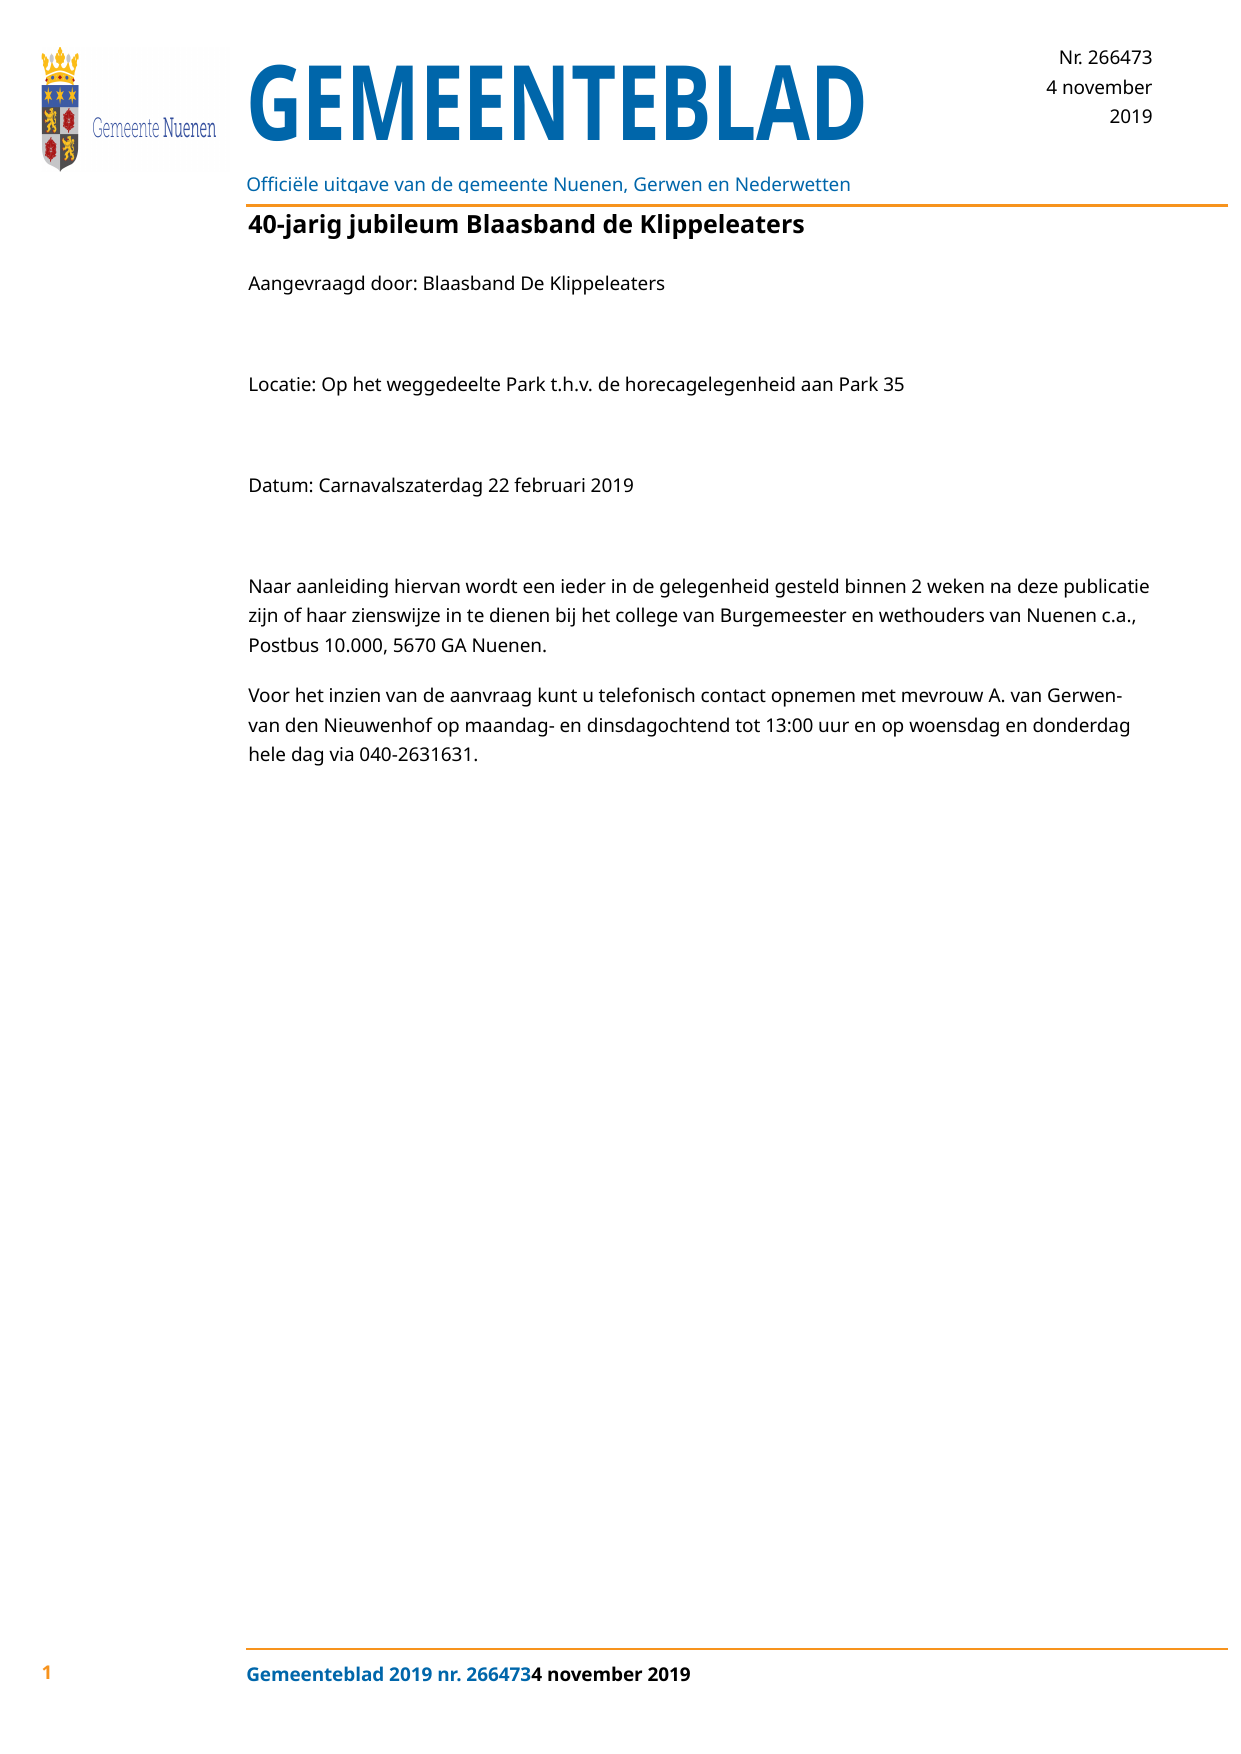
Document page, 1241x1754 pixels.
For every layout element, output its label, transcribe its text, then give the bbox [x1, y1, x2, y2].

picture [41, 47, 231, 172]
text Locatie: Op het weggedeelte Park t.h.v. de horecagelegenheid aan Park 35 [248, 371, 1152, 397]
text Naar aanleiding hiervan wordt een ieder in de gelegenheid gesteld binnen 2 weken na deze publicatie zijn of haar zienswijze in te dienen bij het college van Burgemeester en wethouders van Nuenen c.a., Postbus 10.000, 5670 GA Nuenen. [248, 573, 1152, 658]
text Aangevraagd door: Blaasband De Klippeleaters [248, 270, 1152, 296]
text 40-jarig jubileum Blaasband de Klippeleaters [248, 207, 1152, 241]
text Datum: Carnavalszaterdag 22 februari 2019 [248, 472, 1152, 498]
text Voor het inzien van de aanvraag kunt u telefonisch contact opnemen met mevrouw A. van Gerwen-van den Nieuwenhof op maandag- en dinsdagochtend tot 13:00 uur en op woensdag en donderdag hele dag via 040-2631631. [248, 682, 1152, 767]
